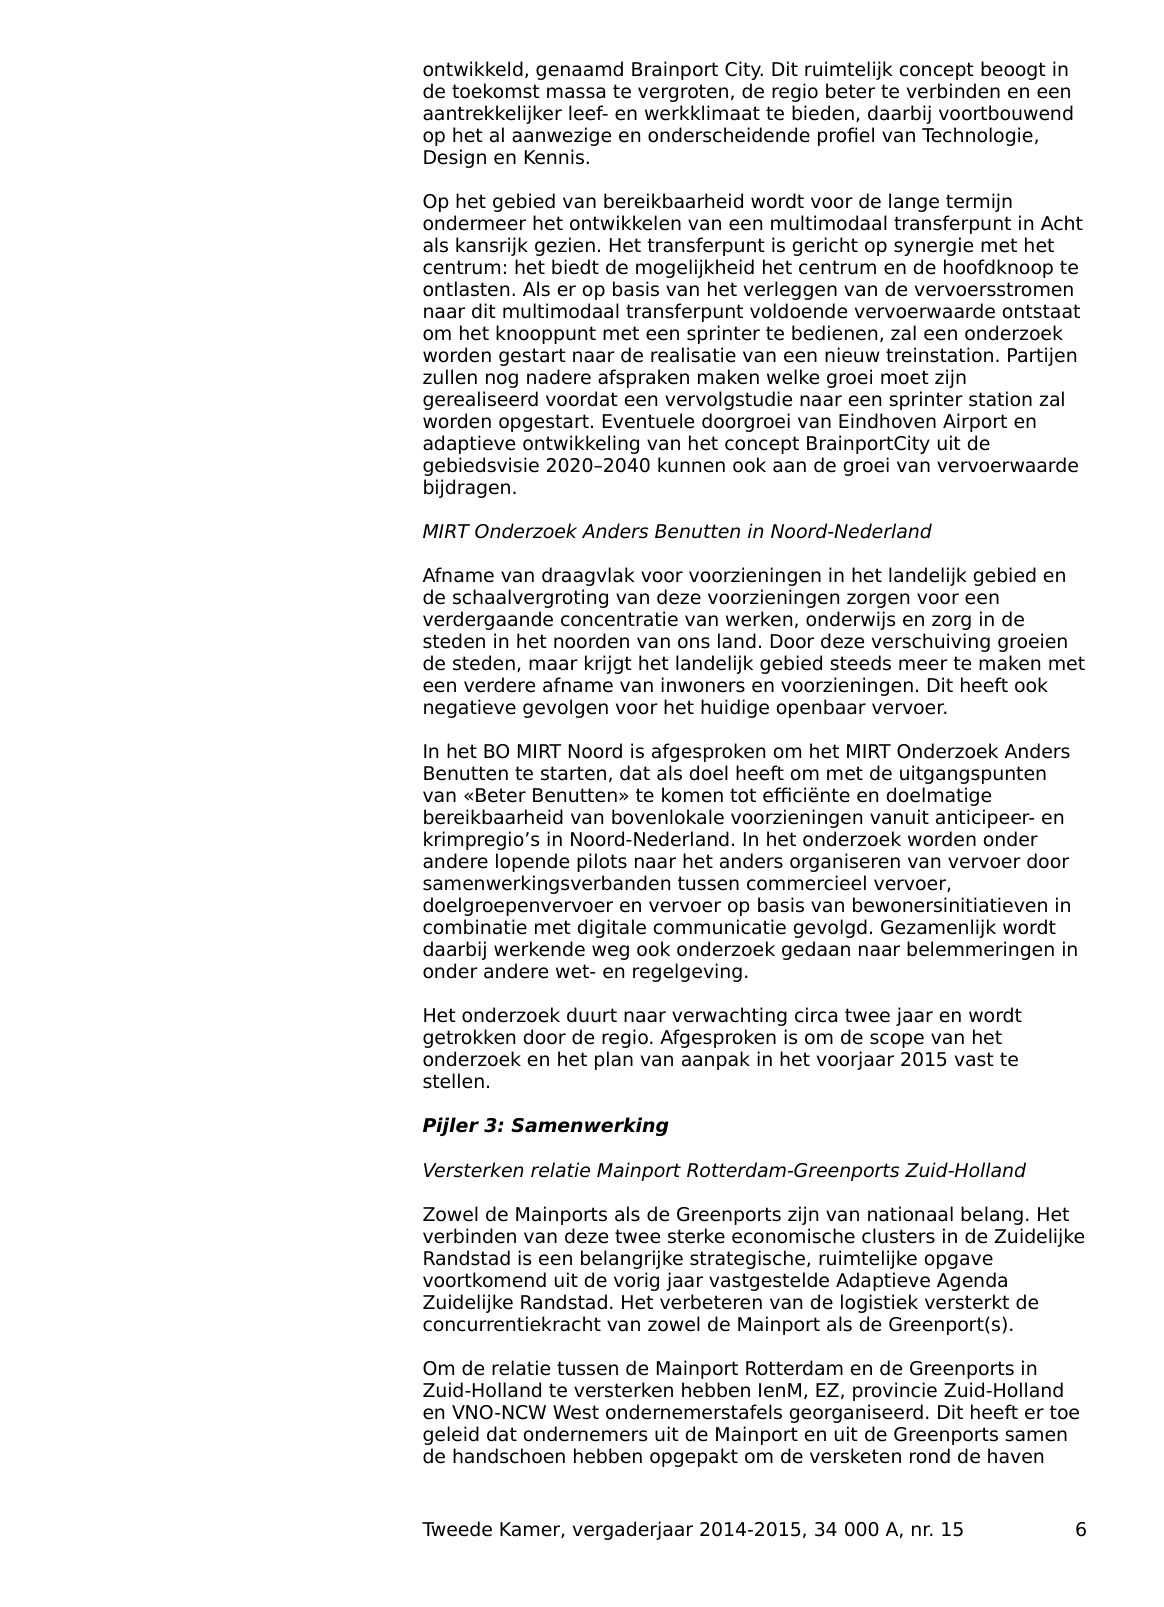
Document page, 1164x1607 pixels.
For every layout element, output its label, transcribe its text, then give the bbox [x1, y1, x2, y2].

text In het BO MIRT Noord is afgesproken om het MIRT Onderzoek Anders Benutten te starten, dat als doel heeft om met de uitgangspunten van «Beter Benutten» te komen tot efficiënte en doelmatige bereikbaarheid van bovenlokale voorzieningen vanuit anticipeer- en krimpregio’s in Noord-Nederland. In het onderzoek worden onder andere lopende pilots naar het anders organiseren van vervoer door samenwerkingsverbanden tussen commercieel vervoer, doelgroepenvervoer en vervoer op basis van bewonersinitiatieven in combinatie met digitale communicatie gevolgd. Gezamenlijk wordt daarbij werkende weg ook onderzoek gedaan naar belemmeringen in onder andere wet- en regelgeving. [422, 741, 1087, 983]
text ontwikkeld, genaamd Brainport City. Dit ruimtelijk concept beoogt in de toekomst massa te vergroten, de regio beter te verbinden en een aantrekkelijker leef- en werkklimaat te bieden, daarbij voortbouwend op het al aanwezige en onderscheidende profiel van Technologie, Design en Kennis. [422, 59, 1087, 169]
text Om de relatie tussen de Mainport Rotterdam en de Greenports in Zuid-Holland te versterken hebben IenM, EZ, provincie Zuid-Holland en VNO-NCW West ondernemerstafels georganiseerd. Dit heeft er toe geleid dat ondernemers uit de Mainport en uit de Greenports samen de handschoen hebben opgepakt om de versketen rond de haven [422, 1358, 1087, 1468]
text Het onderzoek duurt naar verwachting circa twee jaar en wordt getrokken door de regio. Afgesproken is om de scope van het onderzoek en het plan van aanpak in het voorjaar 2015 vast te stellen. [422, 1005, 1087, 1093]
text Afname van draagvlak voor voorzieningen in het landelijk gebied en de schaalvergroting van deze voorzieningen zorgen voor een verdergaande concentratie van werken, onderwijs en zorg in de steden in het noorden van ons land. Door deze verschuiving groeien de steden, maar krijgt het landelijk gebied steeds meer te maken met een verdere afname van inwoners en voorzieningen. Dit heeft ook negatieve gevolgen voor het huidige openbaar vervoer. [422, 565, 1087, 719]
subtitle Versterken relatie Mainport Rotterdam-Greenports Zuid-Holland [422, 1159, 1087, 1181]
subtitle MIRT Onderzoek Anders Benutten in Noord-Nederland [422, 521, 1087, 543]
subtitle Pijler 3: Samenwerking [422, 1115, 1087, 1137]
text Zowel de Mainports als de Greenports zijn van nationaal belang. Het verbinden van deze twee sterke economische clusters in de Zuidelijke Randstad is een belangrijke strategische, ruimtelijke opgave voortkomend uit de vorig jaar vastgestelde Adaptieve Agenda Zuidelijke Randstad. Het verbeteren van de logistiek versterkt de concurrentiekracht van zowel de Mainport als de Greenport(s). [422, 1204, 1087, 1336]
text Op het gebied van bereikbaarheid wordt voor de lange termijn ondermeer het ontwikkelen van een multimodaal transferpunt in Acht als kansrijk gezien. Het transferpunt is gericht op synergie met het centrum: het biedt de mogelijkheid het centrum en de hoofdknoop te ontlasten. Als er op basis van het verleggen van de vervoersstromen naar dit multimodaal transferpunt voldoende vervoerwaarde ontstaat om het knooppunt met een sprinter te bedienen, zal een onderzoek worden gestart naar de realisatie van een nieuw treinstation. Partijen zullen nog nadere afspraken maken welke groei moet zijn gerealiseerd voordat een vervolgstudie naar een sprinter station zal worden opgestart. Eventuele doorgroei van Eindhoven Airport en adaptieve ontwikkeling van het concept BrainportCity uit de gebiedsvisie 2020–2040 kunnen ook aan de groei van vervoerwaarde bijdragen. [422, 191, 1087, 499]
